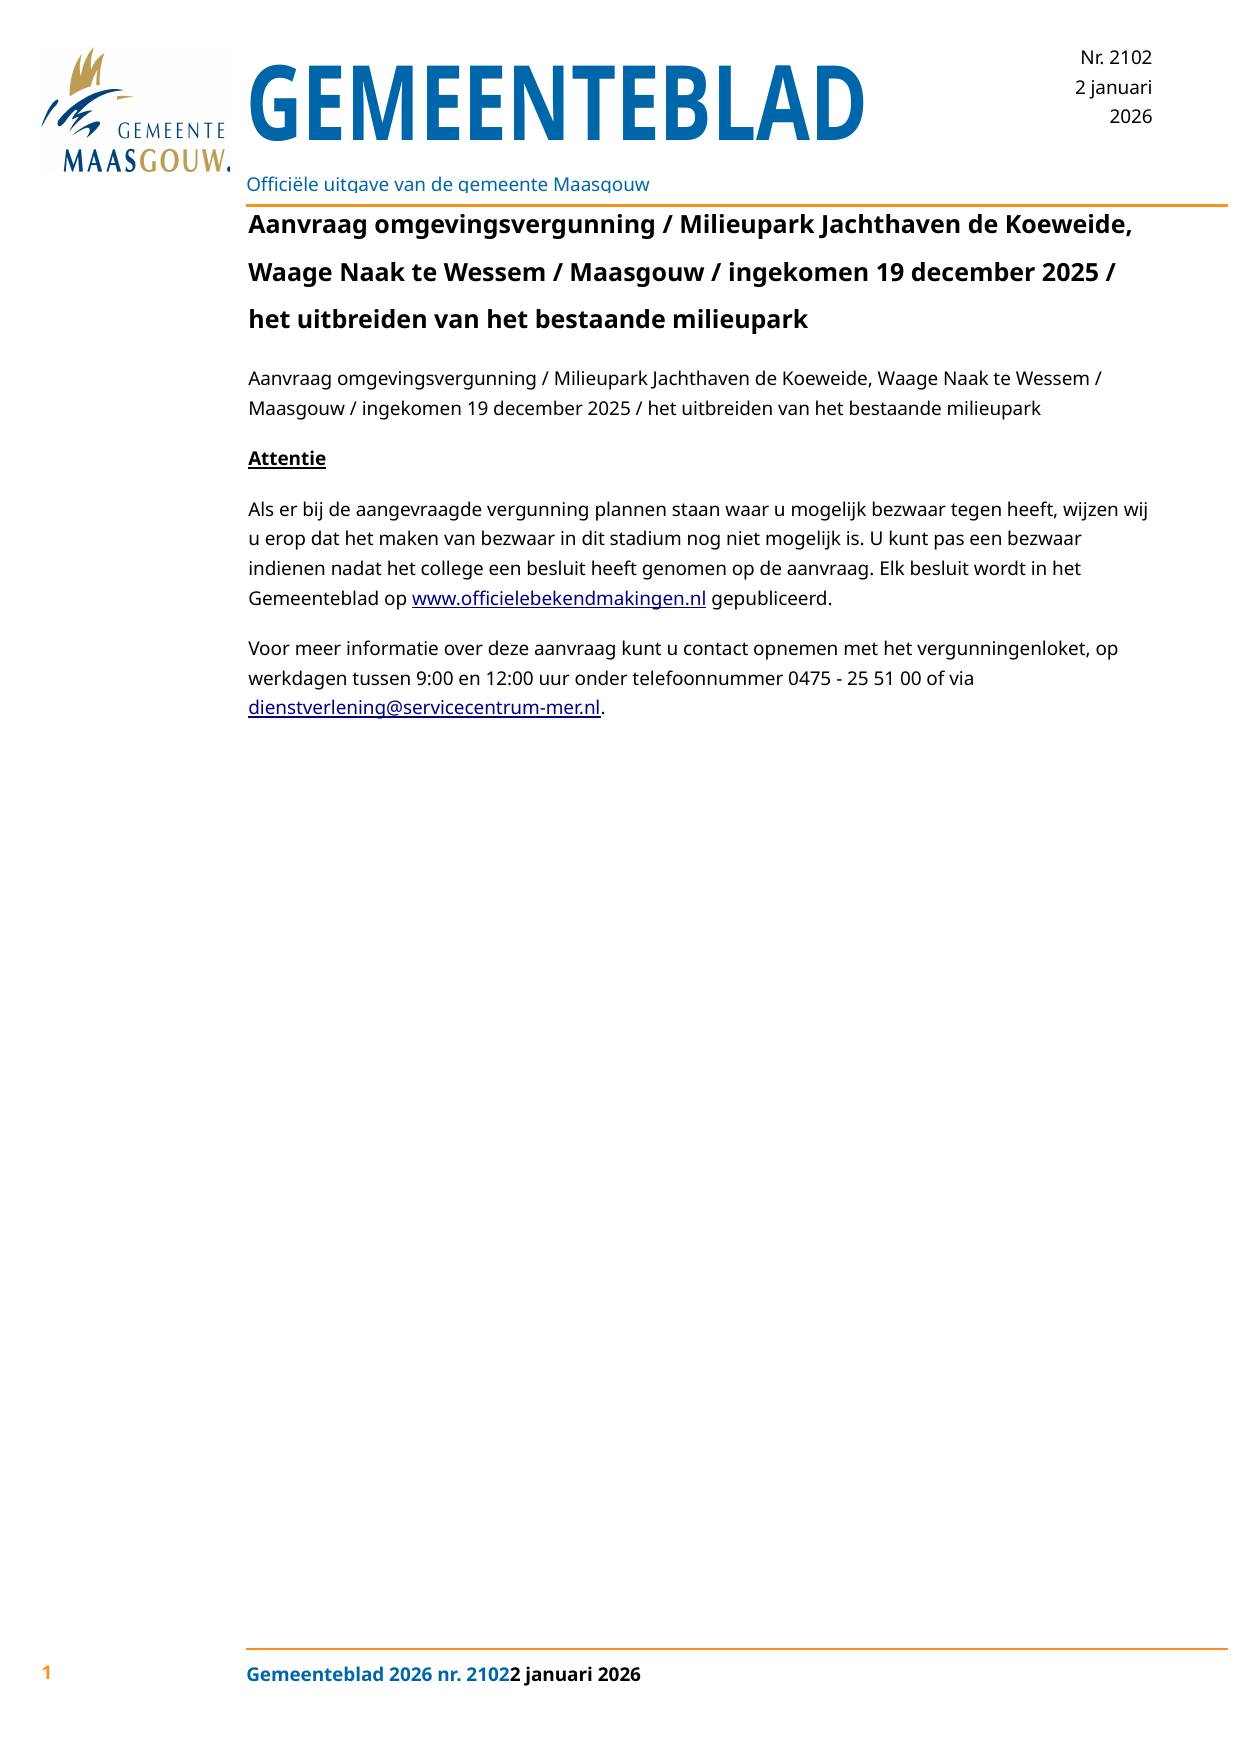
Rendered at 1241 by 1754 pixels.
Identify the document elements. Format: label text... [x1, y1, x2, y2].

text Aanvraag omgevingsvergunning / Milieupark Jachthaven de Koeweide, Waage Naak te Wessem / Maasgouw / ingekomen 19 december 2025 / het uitbreiden van het bestaande milieupark [248, 207, 1152, 336]
picture [41, 47, 231, 172]
text Aanvraag omgevingsvergunning / Milieupark Jachthaven de Koeweide, Waage Naak te Wessem / Maasgouw / ingekomen 19 december 2025 / het uitbreiden van het bestaande milieupark [248, 366, 1152, 421]
text Voor meer informatie over deze aanvraag kunt u contact opnemen met het vergunningenloket, op werkdagen tussen 9:00 en 12:00 uur onder telefoonnummer 0475 - 25 51 00 of via dienstverlening@servicecentrum-mer.nl. [248, 635, 1152, 720]
text Attentie [248, 446, 1152, 471]
text Als er bij de aangevraagde vergunning plannen staan waar u mogelijk bezwaar tegen heeft, wijzen wij u erop dat het maken van bezwaar in dit stadium nog niet mogelijk is. U kunt pas een bezwaar indienen nadat het college een besluit heeft genomen op de aanvraag. Elk besluit wordt in het Gemeenteblad op www.officielebekendmakingen.nl gepubliceerd. [248, 496, 1152, 610]
